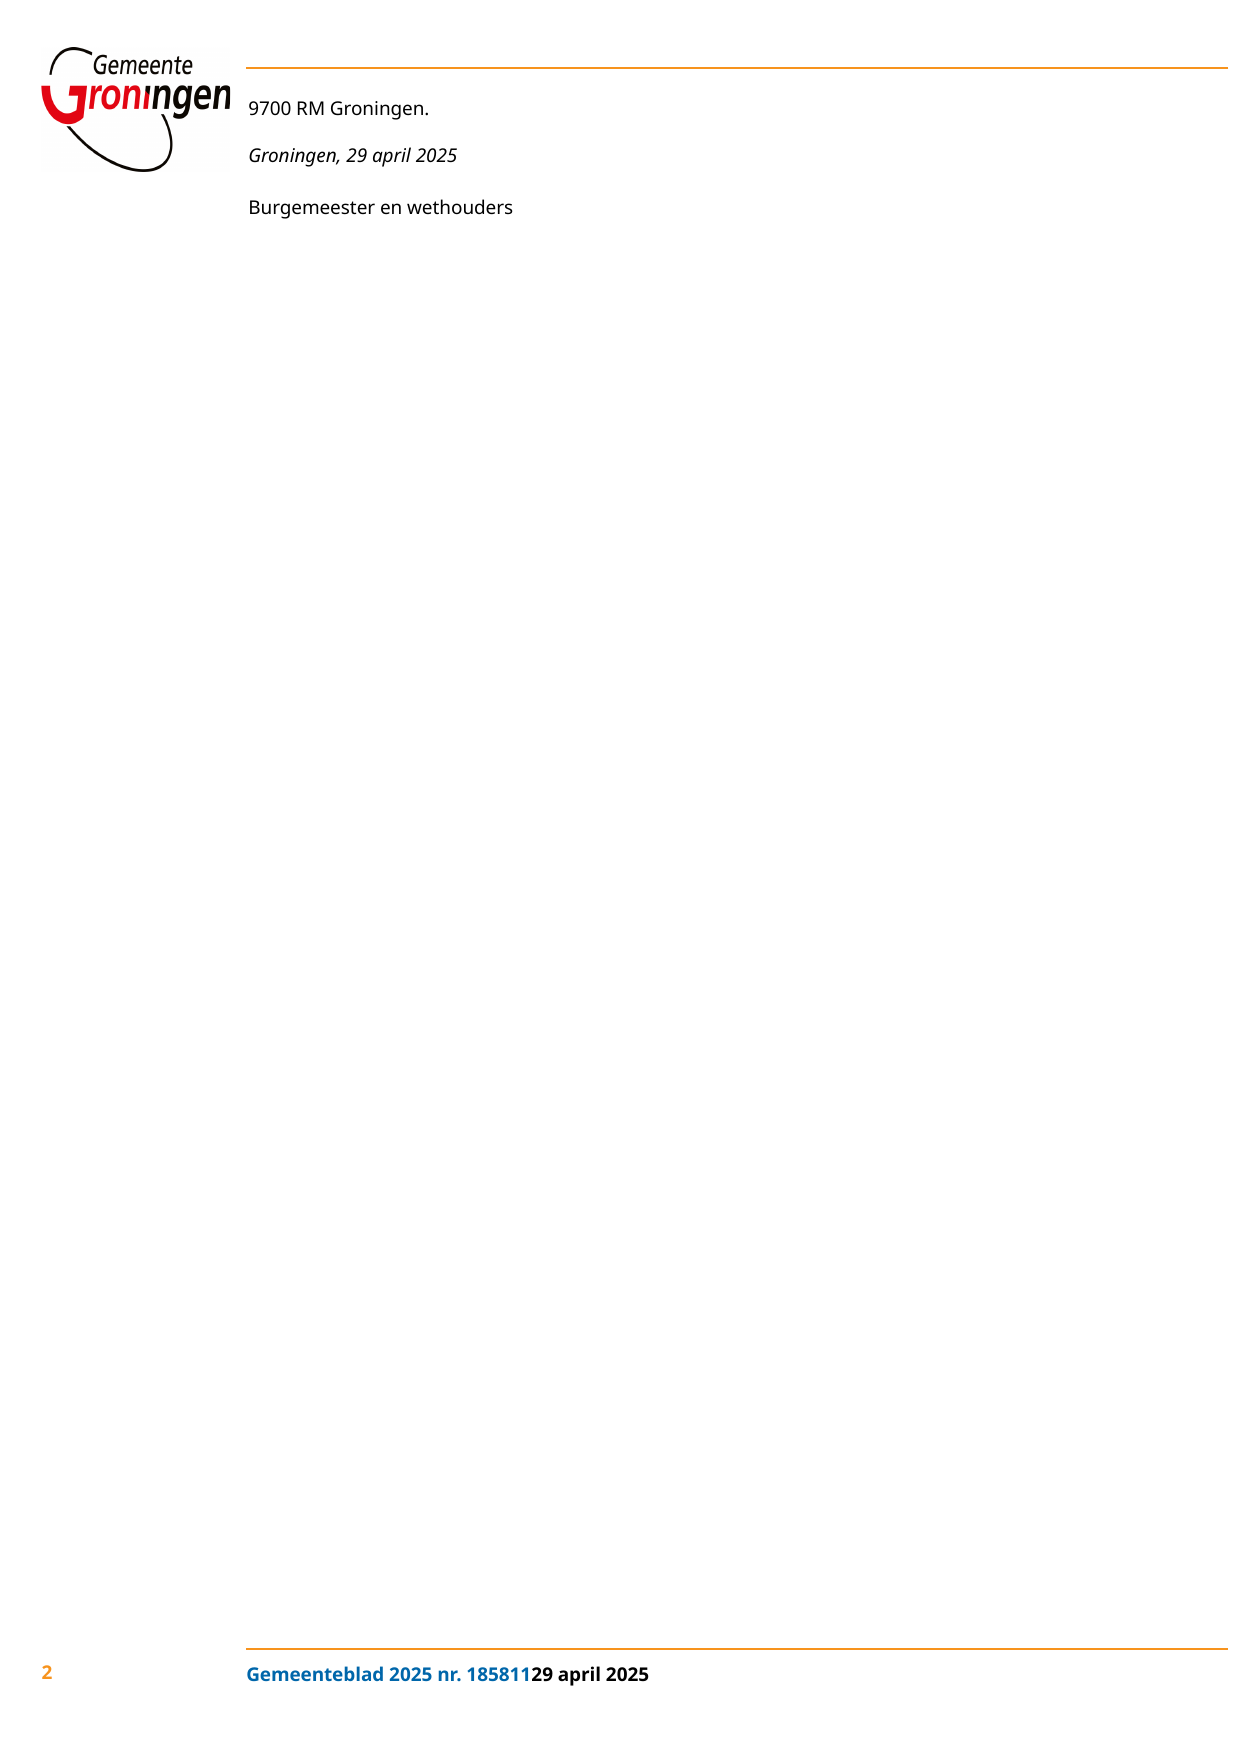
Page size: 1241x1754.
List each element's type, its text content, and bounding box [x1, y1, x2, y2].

picture [41, 47, 231, 172]
text 9700 RM Groningen. [248, 95, 1152, 121]
text Burgemeester en wethouders [248, 194, 1152, 220]
text Groningen, 29 april 2025 [248, 143, 1152, 168]
